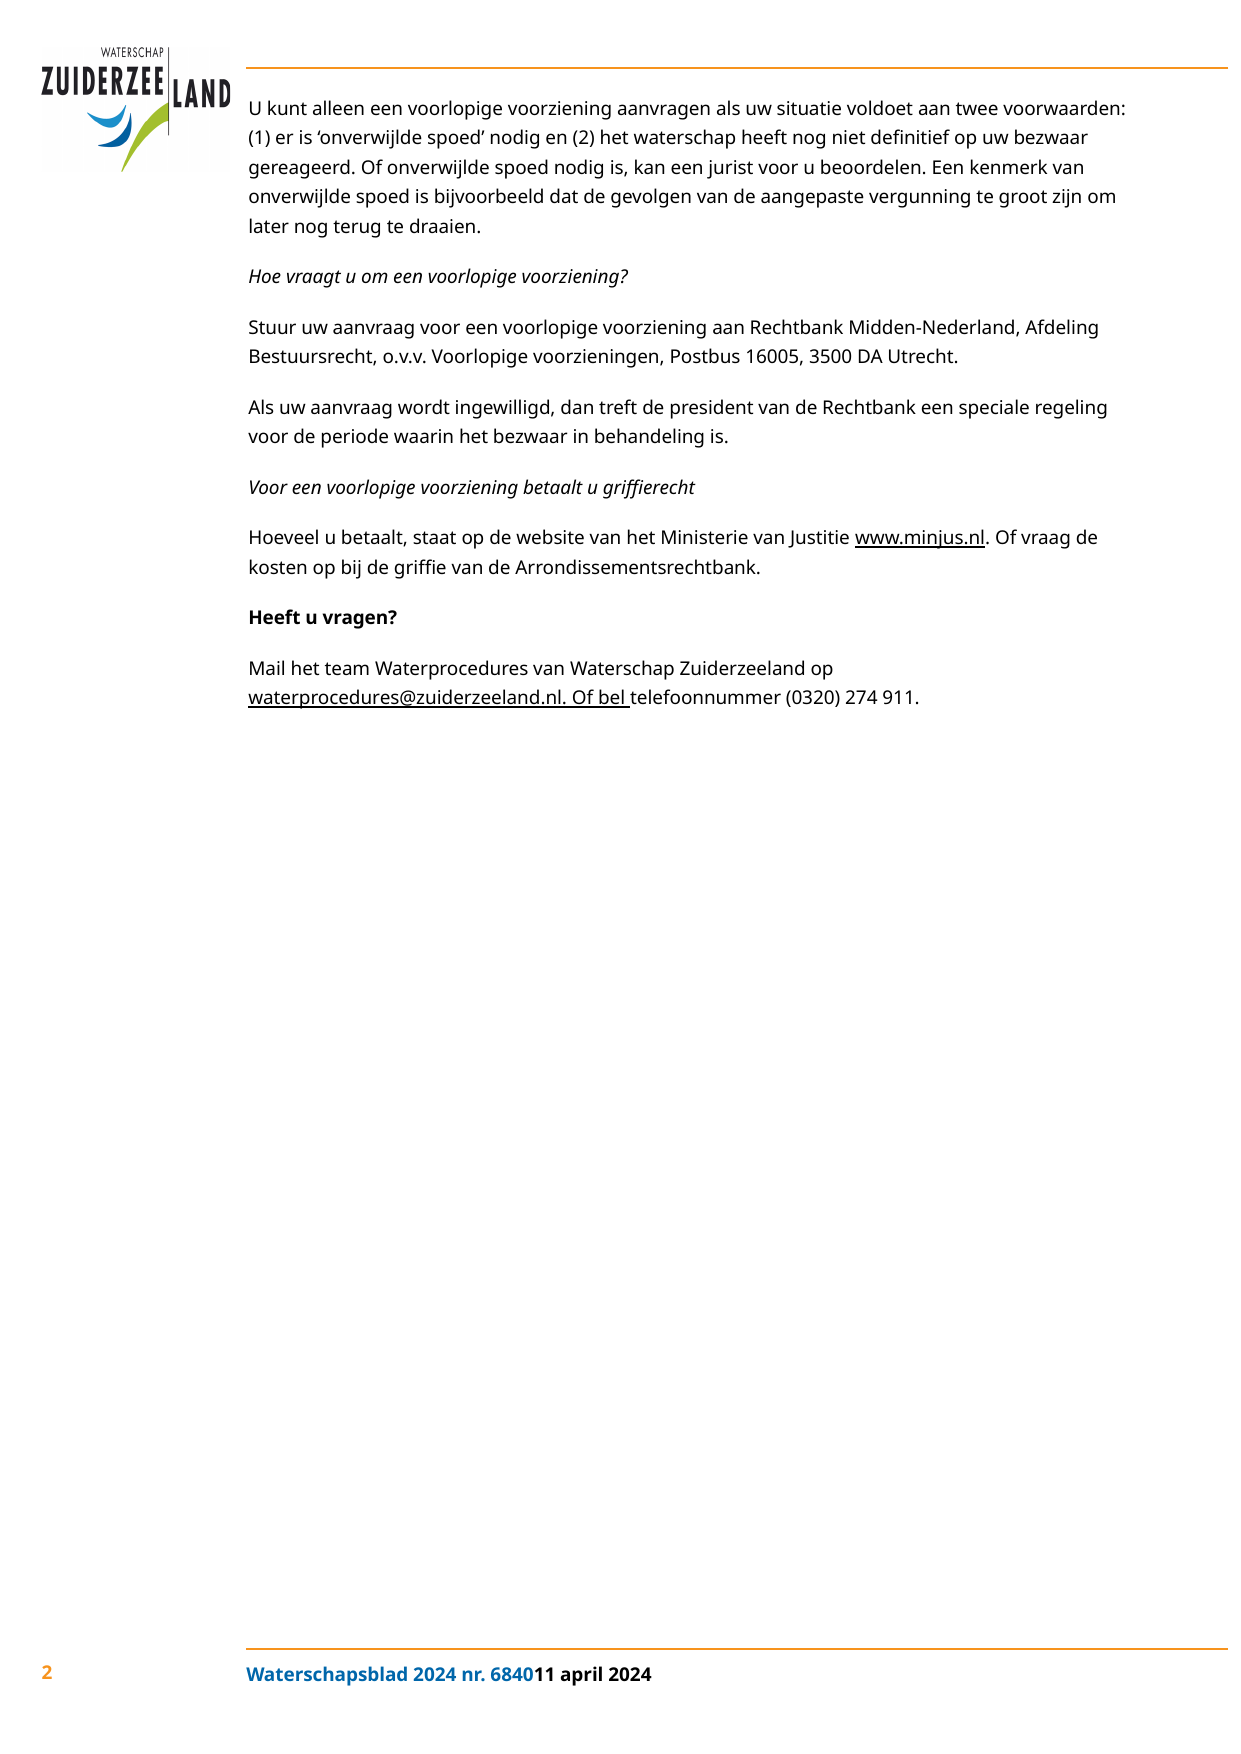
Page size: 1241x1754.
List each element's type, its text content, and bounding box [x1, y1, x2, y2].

text Als uw aanvraag wordt ingewilligd, dan treft de president van de Rechtbank een speciale regeling voor de periode waarin het bezwaar in behandeling is. [248, 394, 1152, 449]
text Hoe vraagt u om een voorlopige voorziening? [248, 263, 1152, 289]
text Mail het team Waterprocedures van Waterschap Zuiderzeeland op waterprocedures@zuiderzeeland.nl. Of bel telefoonnummer (0320) 274 911. [248, 655, 1152, 710]
text Heeft u vragen? [248, 604, 1152, 630]
text Stuur uw aanvraag voor een voorlopige voorziening aan Rechtbank Midden-Nederland, Afdeling Bestuursrecht, o.v.v. Voorlopige voorzieningen, Postbus 16005, 3500 DA Utrecht. [248, 314, 1152, 369]
picture [41, 47, 231, 172]
text Voor een voorlopige voorziening betaalt u griffierecht [248, 474, 1152, 500]
text U kunt alleen een voorlopige voorziening aanvragen als uw situatie voldoet aan twee voorwaarden: (1) er is ‘onverwijlde spoed’ nodig en (2) het waterschap heeft nog niet definitief op uw bezwaar gereageerd. Of onverwijlde spoed nodig is, kan een jurist voor u beoordelen. Een kenmerk van onverwijlde spoed is bijvoorbeeld dat de gevolgen van de aangepaste vergunning te groot zijn om later nog terug te draaien. [248, 95, 1152, 239]
text Hoeveel u betaalt, staat op de website van het Ministerie van Justitie www.minjus.nl. Of vraag de kosten op bij de griffie van de Arrondissementsrechtbank. [248, 524, 1152, 580]
